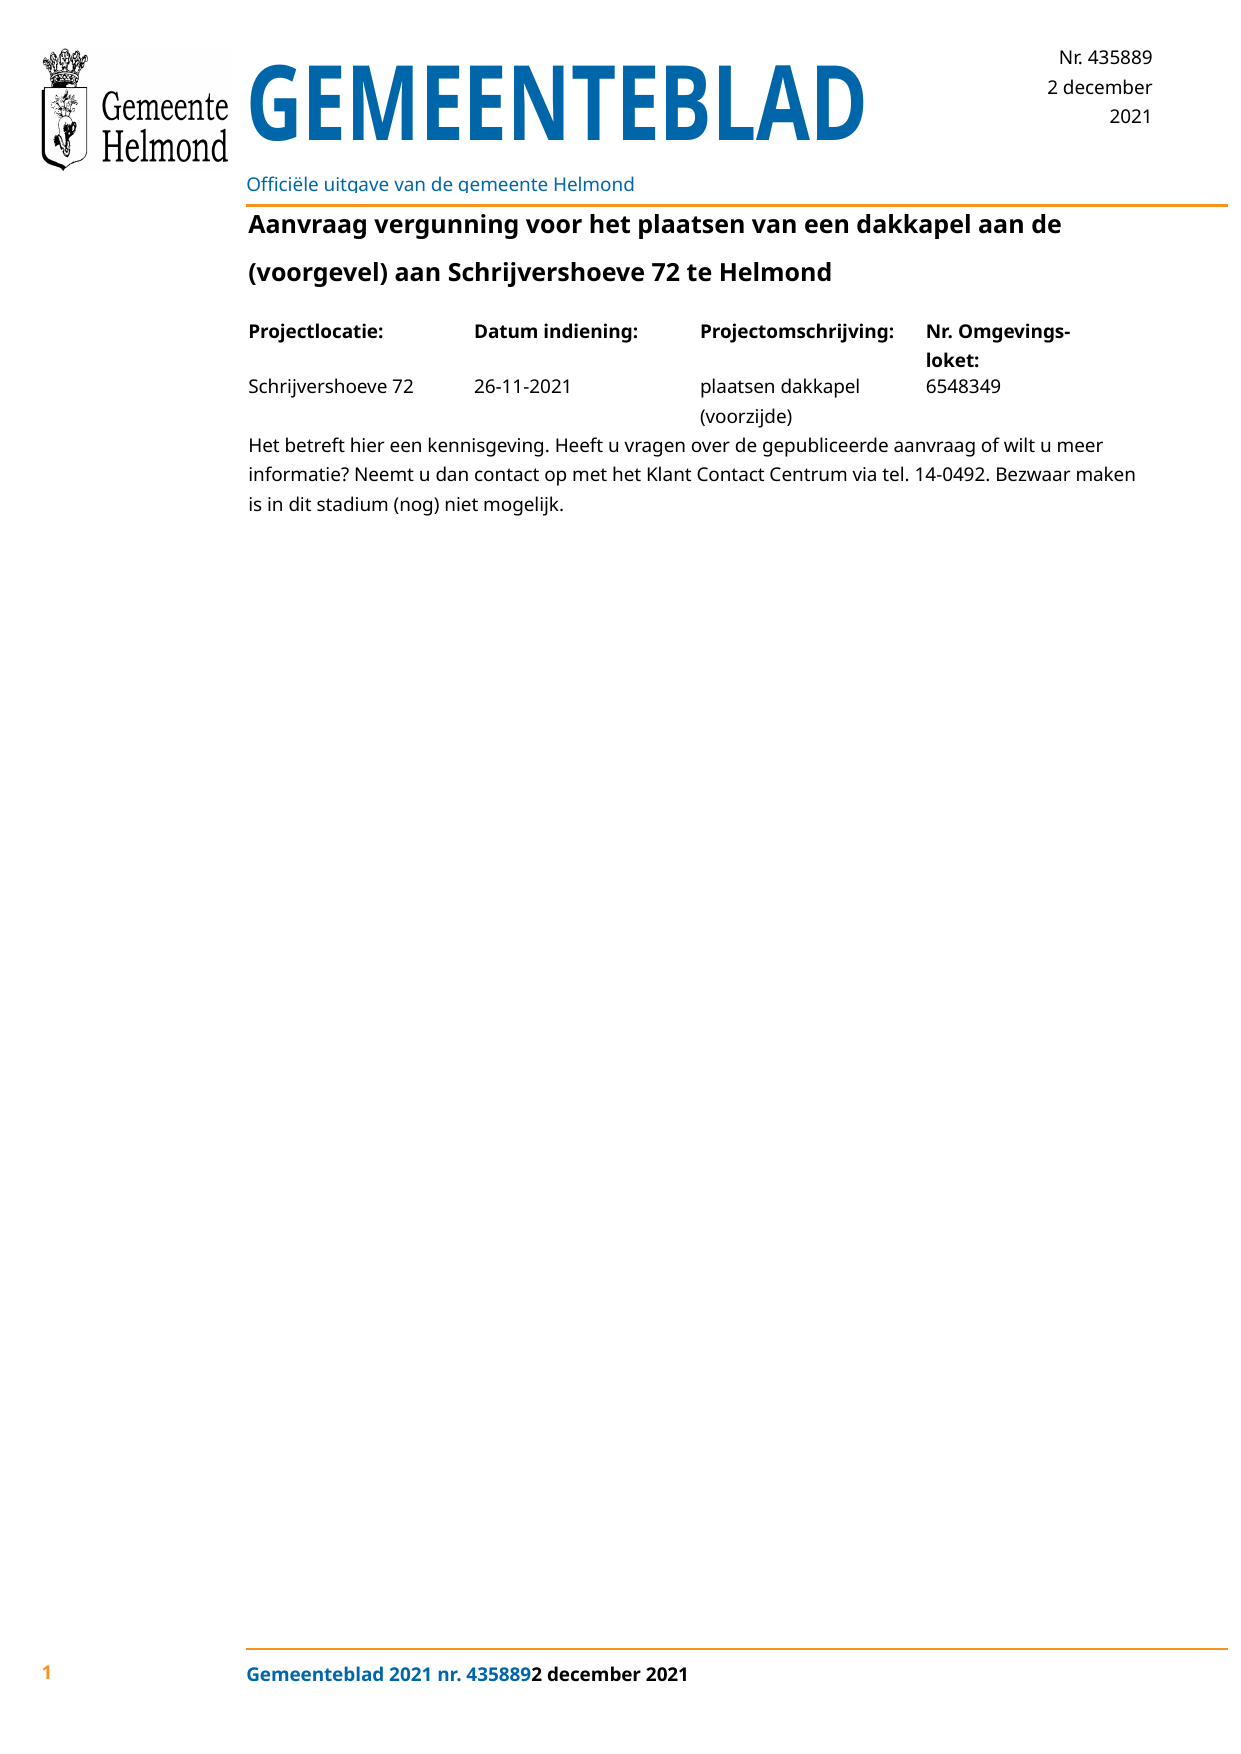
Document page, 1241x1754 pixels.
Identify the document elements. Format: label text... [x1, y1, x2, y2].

table_header Projectlocatie: [248, 318, 474, 373]
picture [41, 47, 231, 172]
table_header Nr. Omgevings- loket: [926, 318, 1152, 373]
table_header Projectomschrijving: [700, 318, 926, 373]
table_cell 26-11-2021 [474, 373, 700, 429]
text Het betreft hier een kennisgeving. Heeft u vragen over de gepubliceerde aanvraag of wilt u meer informatie? Neemt u dan contact op met het Klant Contact Centrum via tel. 14-0492. Bezwaar maken is in dit stadium (nog) niet mogelijk. [248, 432, 1152, 517]
table_cell 6548349 [926, 373, 1152, 429]
table_cell plaatsen dakkapel (voorzijde) [700, 373, 926, 429]
table_cell Schrijvershoeve 72 [248, 373, 474, 429]
table_header Datum indiening: [474, 318, 700, 373]
text Aanvraag vergunning voor het plaatsen van een dakkapel aan de (voorgevel) aan Schrijvershoeve 72 te Helmond [248, 207, 1152, 288]
